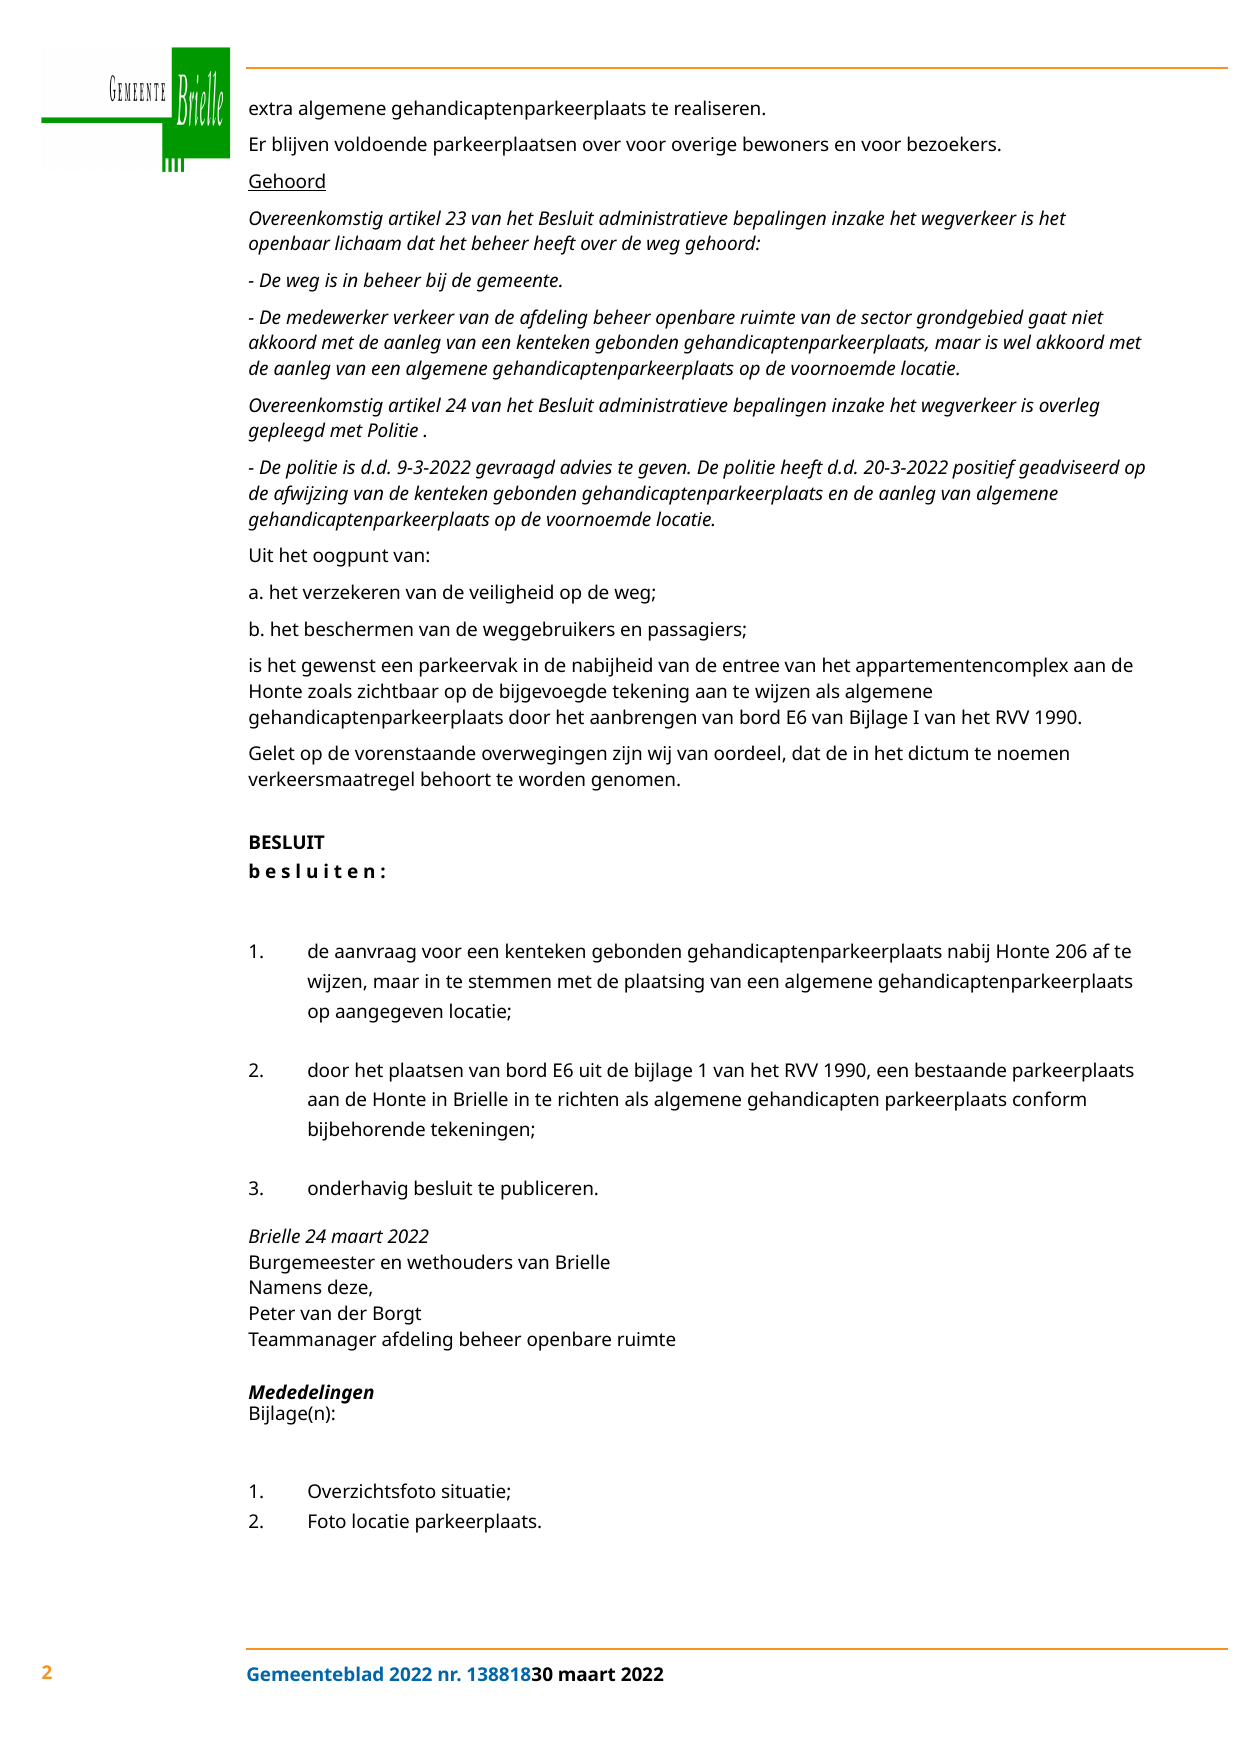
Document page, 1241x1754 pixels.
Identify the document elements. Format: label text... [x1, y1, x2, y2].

text Gelet op de vorenstaande overwegingen zijn wij van oordeel, dat de in het dictum te noemen verkeersmaatregel behoort te worden genomen. [248, 741, 1152, 792]
text Overeenkomstig artikel 23 van het Besluit administratieve bepalingen inzake het wegverkeer is het openbaar lichaam dat het beheer heeft over de weg gehoord: [248, 205, 1152, 256]
text a. het verzekeren van de veiligheid op de weg; [248, 579, 1152, 605]
picture [41, 47, 231, 172]
text Uit het oogpunt van: [248, 542, 1152, 568]
text Bijlage(n): [248, 1405, 1152, 1424]
text Peter van der Borgt [248, 1300, 1152, 1326]
text Gehoord [248, 168, 1152, 194]
text - De politie is d.d. 9-3-2022 gevraagd advies te geven. De politie heeft d.d. 20-3-2022 positief geadviseerd op de afwijzing van de kenteken gebonden gehandicaptenparkeerplaats en de aanleg van algemene gehandicaptenparkeerplaats op de voornoemde locatie. [248, 454, 1152, 532]
list onderhavig besluit te publiceren. [248, 1175, 1152, 1201]
text Brielle 24 maart 2022 [248, 1223, 1152, 1249]
text is het gewenst een parkeervak in de nabijheid van de entree van het appartementencomplex aan de Honte zoals zichtbaar op de bijgevoegde tekening aan te wijzen als algemene gehandicaptenparkeerplaats door het aanbrengen van bord E6 van Bijlage I van het RVV 1990. [248, 652, 1152, 730]
text - De medewerker verkeer van de afdeling beheer openbare ruimte van de sector grondgebied gaat niet akkoord met de aanleg van een kenteken gebonden gehandicaptenparkeerplaats, maar is wel akkoord met de aanleg van een algemene gehandicaptenparkeerplaats op de voornoemde locatie. [248, 304, 1152, 381]
list door het plaatsen van bord E6 uit de bijlage 1 van het RVV 1990, een bestaande parkeerplaats aan de Honte in Brielle in te richten als algemene gehandicapten parkeerplaats conform bijbehorende tekeningen; [248, 1057, 1152, 1142]
text extra algemene gehandicaptenparkeerplaats te realiseren. [248, 95, 1152, 121]
text Mededelingen [248, 1379, 1152, 1405]
text b. het beschermen van de weggebruikers en passagiers; [248, 616, 1152, 642]
text BESLUIT [248, 829, 1152, 855]
list Foto locatie parkeerplaats. [248, 1508, 1152, 1534]
list de aanvraag voor een kenteken gebonden gehandicaptenparkeerplaats nabij Honte 206 af te wijzen, maar in te stemmen met de plaatsing van een algemene gehandicaptenparkeerplaats op aangegeven locatie; [248, 939, 1152, 1023]
text Overeenkomstig artikel 24 van het Besluit administratieve bepalingen inzake het wegverkeer is overleg gepleegd met Politie . [248, 392, 1152, 443]
text Burgemeester en wethouders van Brielle [248, 1249, 1152, 1274]
text b e s l u i t e n : [248, 859, 1152, 884]
list Overzichtsfoto situatie; [248, 1479, 1152, 1504]
text Teammanager afdeling beheer openbare ruimte [248, 1326, 1152, 1352]
text - De weg is in beheer bij de gemeente. [248, 267, 1152, 293]
text Namens deze, [248, 1274, 1152, 1300]
text Er blijven voldoende parkeerplaatsen over voor overige bewoners en voor bezoekers. [248, 131, 1152, 157]
